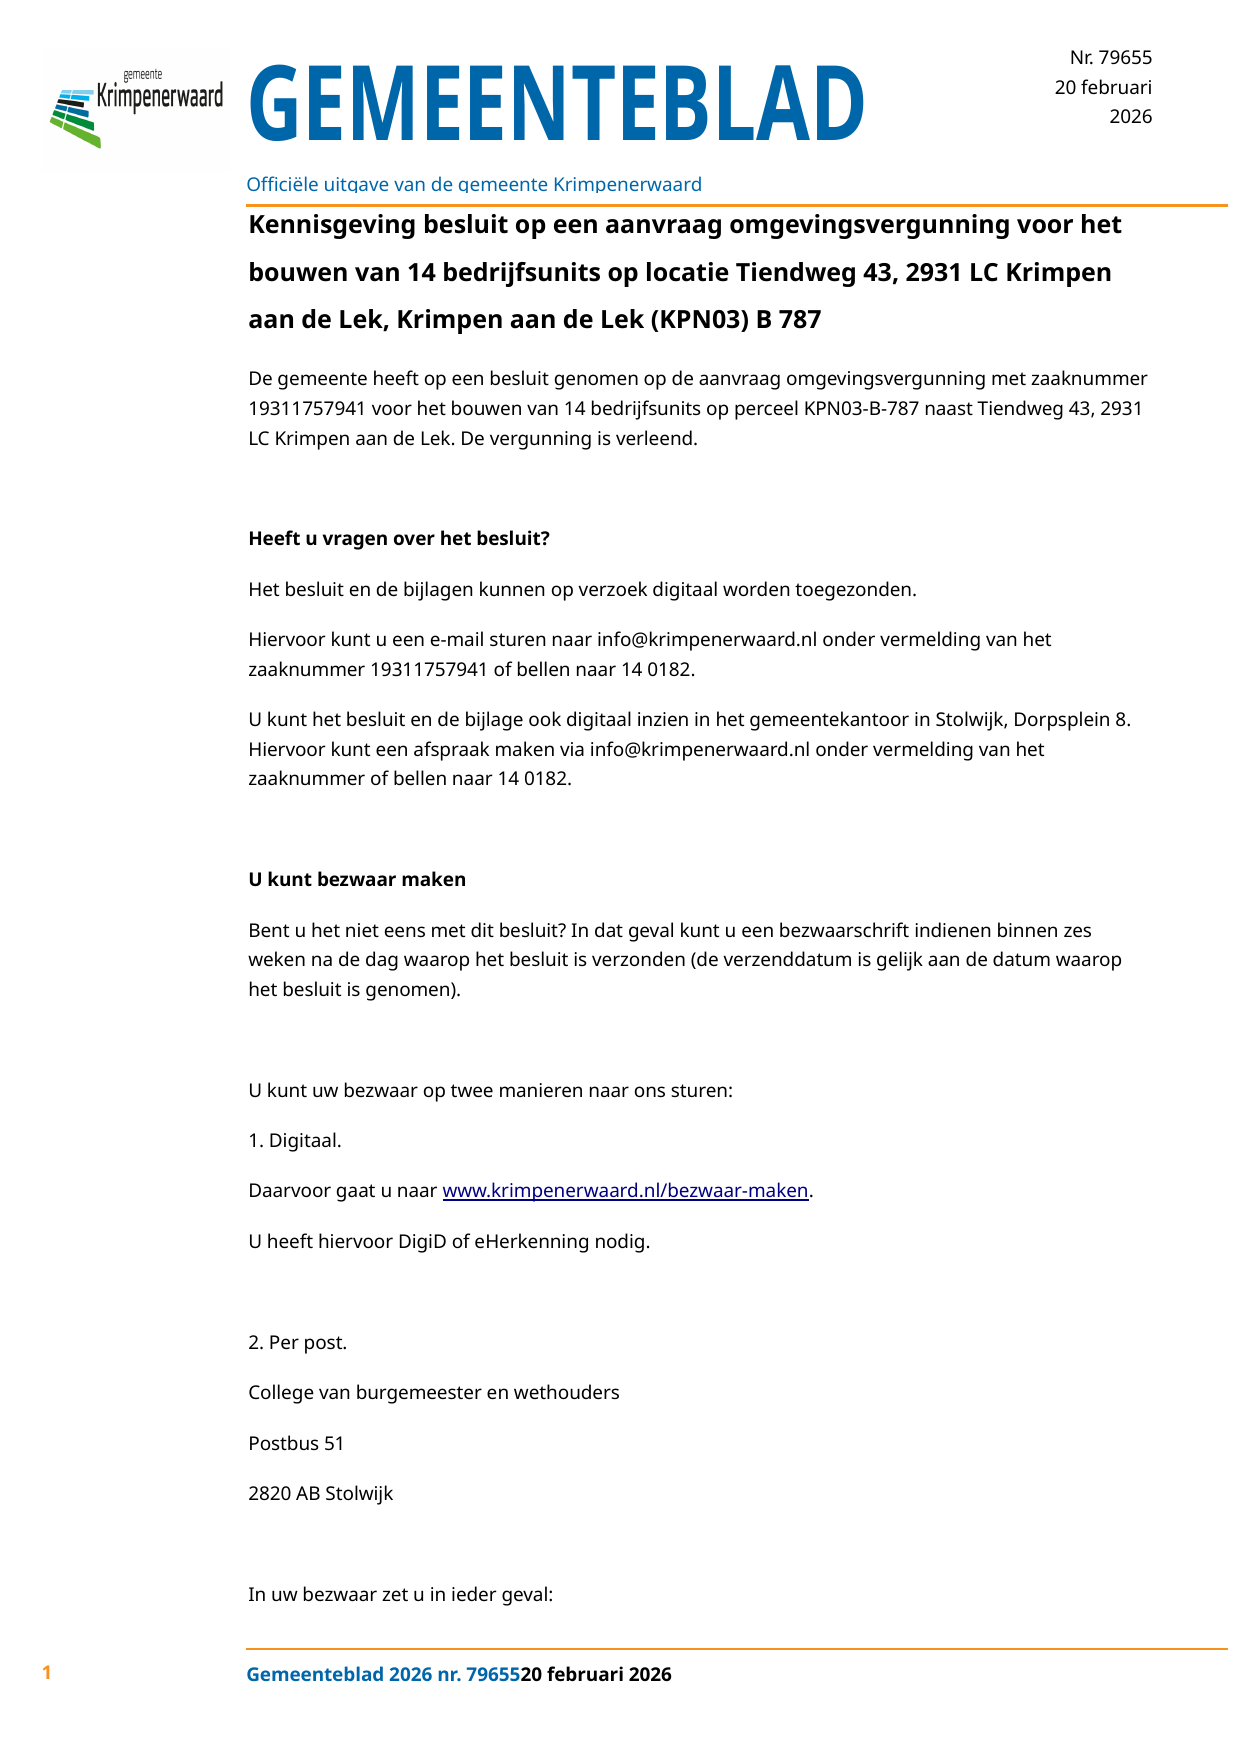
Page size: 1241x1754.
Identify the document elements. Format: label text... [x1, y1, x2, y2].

text In uw bezwaar zet u in ieder geval: [248, 1581, 1152, 1607]
text 2820 AB Stolwijk [248, 1480, 1152, 1506]
text 1. Digitaal. [248, 1127, 1152, 1153]
text Hiervoor kunt u een e-mail sturen naar info@krimpenerwaard.nl onder vermelding van het zaaknummer 19311757941 of bellen naar 14 0182. [248, 626, 1152, 682]
text U kunt bezwaar maken [248, 866, 1152, 892]
text U kunt het besluit en de bijlage ook digitaal inzien in het gemeentekantoor in Stolwijk, Dorpsplein 8. Hiervoor kunt een afspraak maken via info@krimpenerwaard.nl onder vermelding van het zaaknummer of bellen naar 14 0182. [248, 706, 1152, 791]
text Kennisgeving besluit op een aanvraag omgevingsvergunning voor het bouwen van 14 bedrijfsunits op locatie Tiendweg 43, 2931 LC Krimpen aan de Lek, Krimpen aan de Lek (KPN03) B 787 [248, 207, 1152, 336]
text College van burgemeester en wethouders [248, 1379, 1152, 1405]
picture [41, 47, 231, 172]
text Het besluit en de bijlagen kunnen op verzoek digitaal worden toegezonden. [248, 576, 1152, 602]
text U heeft hiervoor DigiD of eHerkenning nodig. [248, 1228, 1152, 1254]
text De gemeente heeft op een besluit genomen op de aanvraag omgevingsvergunning met zaaknummer 19311757941 voor het bouwen van 14 bedrijfsunits op perceel KPN03-B-787 naast Tiendweg 43, 2931 LC Krimpen aan de Lek. De vergunning is verleend. [248, 366, 1152, 450]
text Daarvoor gaat u naar www.krimpenerwaard.nl/bezwaar-maken. [248, 1178, 1152, 1203]
text Postbus 51 [248, 1430, 1152, 1455]
text Bent u het niet eens met dit besluit? In dat geval kunt u een bezwaarschrift indienen binnen zes weken na de dag waarop het besluit is verzonden (de verzenddatum is gelijk aan de datum waarop het besluit is genomen). [248, 917, 1152, 1002]
text 2. Per post. [248, 1329, 1152, 1354]
text U kunt uw bezwaar op twee manieren naar ons sturen: [248, 1077, 1152, 1102]
text Heeft u vragen over het besluit? [248, 526, 1152, 551]
